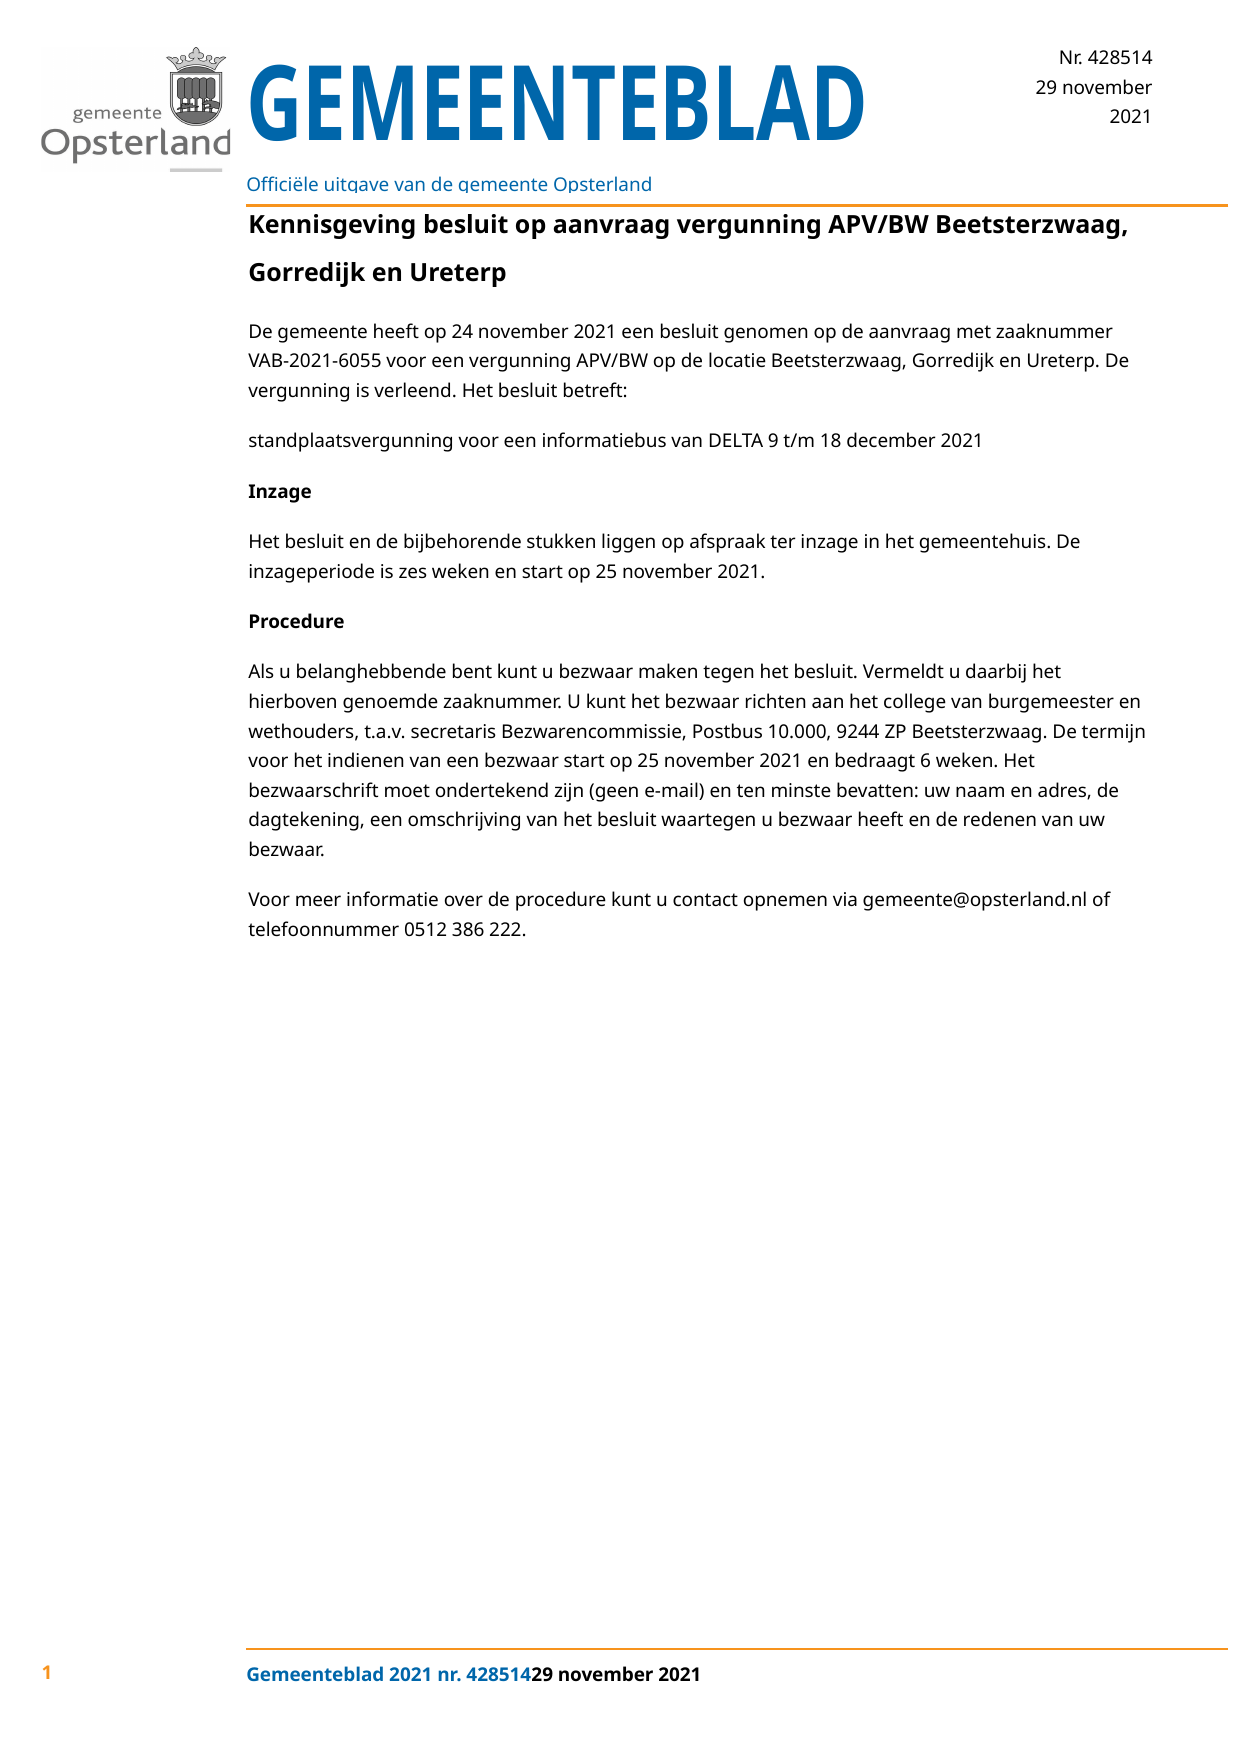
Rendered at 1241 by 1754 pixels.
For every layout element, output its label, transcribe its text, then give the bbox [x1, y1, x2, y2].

text standplaatsvergunning voor een informatiebus van DELTA 9 t/m 18 december 2021 [248, 427, 1152, 453]
text De gemeente heeft op 24 november 2021 een besluit genomen op de aanvraag met zaaknummer VAB-2021-6055 voor een vergunning APV/BW op de locatie Beetsterzwaag, Gorredijk en Ureterp. De vergunning is verleend. Het besluit betreft: [248, 318, 1152, 403]
text Als u belanghebbende bent kunt u bezwaar maken tegen het besluit. Vermeldt u daarbij het hierboven genoemde zaaknummer. U kunt het bezwaar richten aan het college van burgemeester en wethouders, t.a.v. secretaris Bezwarencommissie, Postbus 10.000, 9244 ZP Beetsterzwaag. De termijn voor het indienen van een bezwaar start op 25 november 2021 en bedraagt 6 weken. Het bezwaarschrift moet ondertekend zijn (geen e-mail) en ten minste bevatten: uw naam en adres, de dagtekening, een omschrijving van het besluit waartegen u bezwaar heeft en de redenen van uw bezwaar. [248, 659, 1152, 862]
text Het besluit en de bijbehorende stukken liggen op afspraak ter inzage in het gemeentehuis. De inzageperiode is zes weken en start op 25 november 2021. [248, 528, 1152, 584]
text Inzage [248, 478, 1152, 504]
text Procedure [248, 608, 1152, 634]
text Voor meer informatie over de procedure kunt u contact opnemen via gemeente@opsterland.nl of telefoonnummer 0512 386 222. [248, 887, 1152, 942]
text Kennisgeving besluit op aanvraag vergunning APV/BW Beetsterzwaag, Gorredijk en Ureterp [248, 207, 1152, 288]
picture [41, 47, 231, 172]
